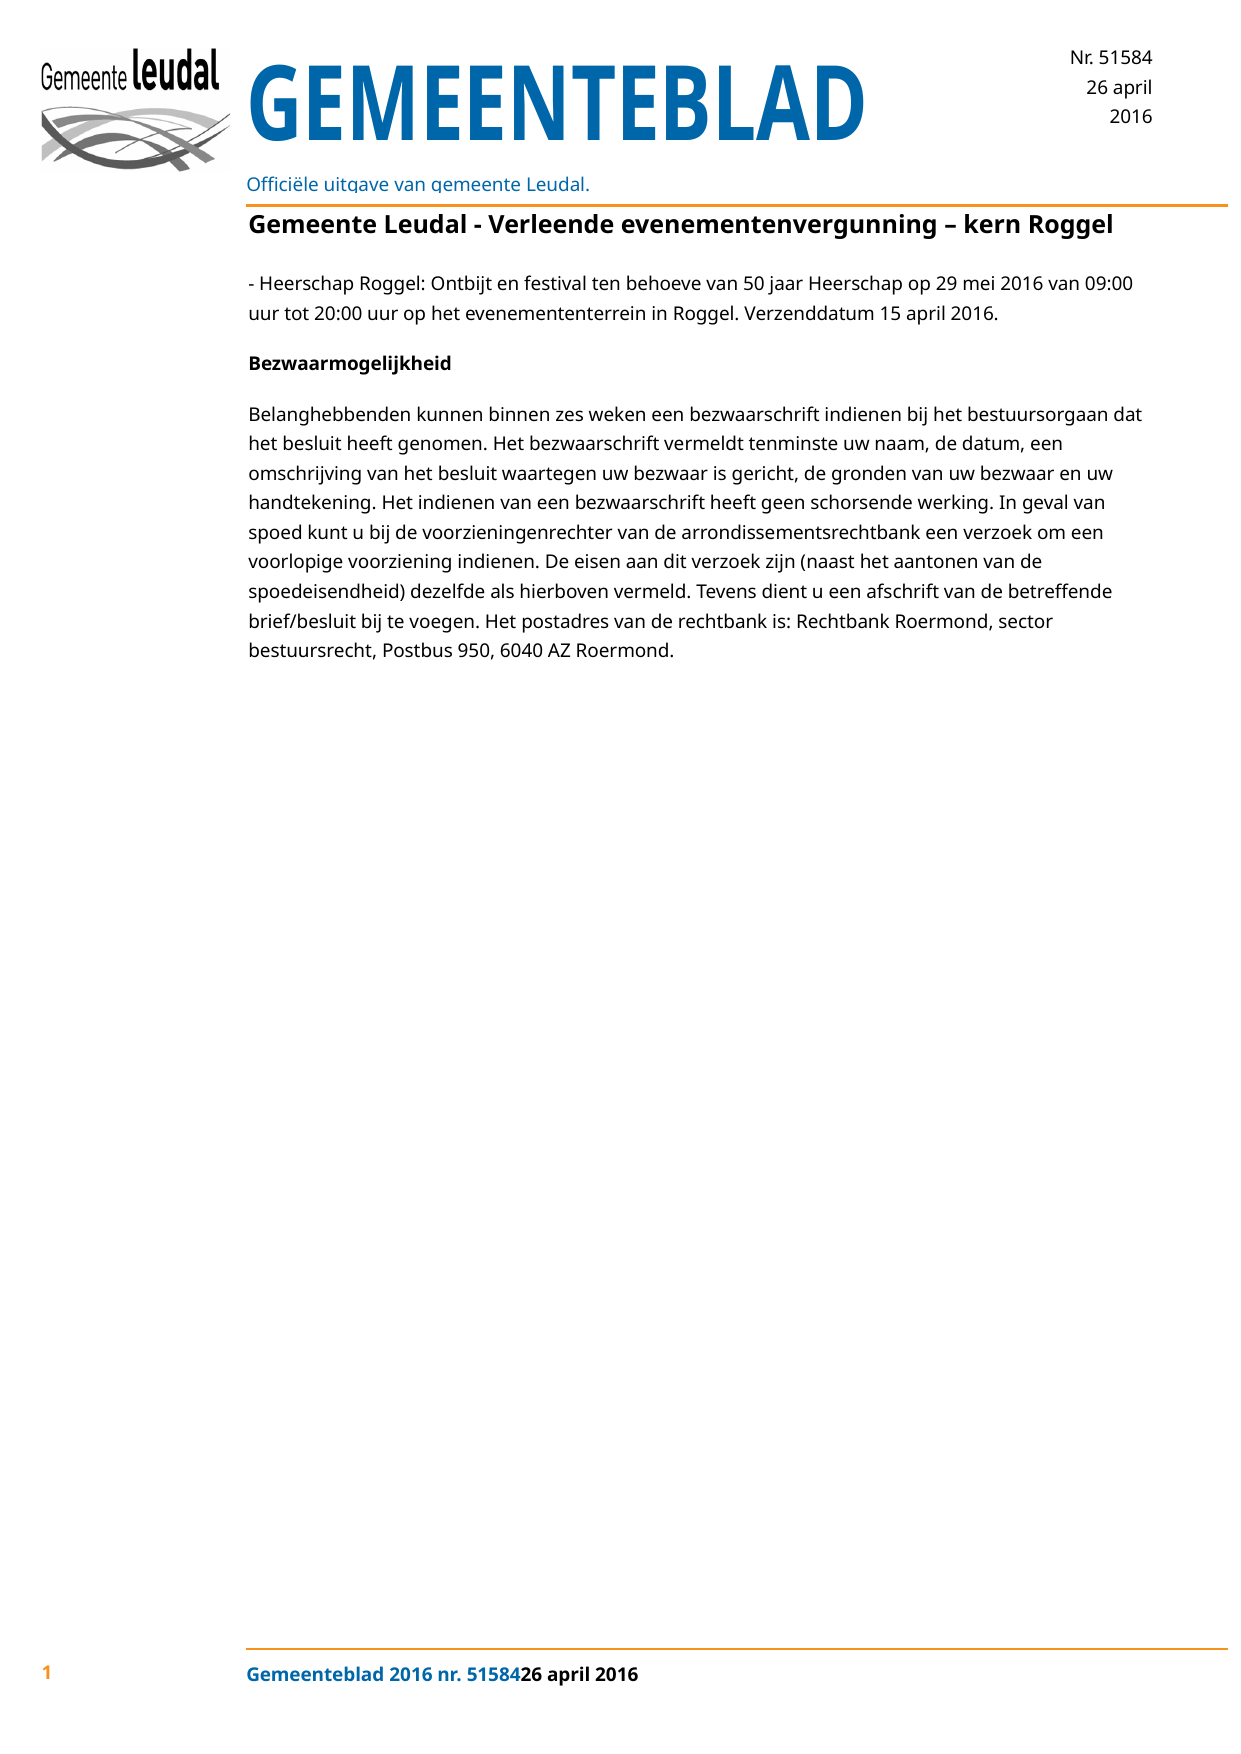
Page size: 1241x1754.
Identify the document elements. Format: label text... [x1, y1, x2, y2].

text Belanghebbenden kunnen binnen zes weken een bezwaarschrift indienen bij het bestuursorgaan dat het besluit heeft genomen. Het bezwaarschrift vermeldt tenminste uw naam, de datum, een omschrijving van het besluit waartegen uw bezwaar is gericht, de gronden van uw bezwaar en uw handtekening. Het indienen van een bezwaarschrift heeft geen schorsende werking. In geval van spoed kunt u bij de voorzieningenrechter van de arrondissementsrechtbank een verzoek om een voorlopige voorziening indienen. De eisen aan dit verzoek zijn (naast het aantonen van de spoedeisendheid) dezelfde als hierboven vermeld. Tevens dient u een afschrift van de betreffende brief/besluit bij te voegen. Het postadres van de rechtbank is: Rechtbank Roermond, sector bestuursrecht, Postbus 950, 6040 AZ Roermond. [248, 401, 1152, 663]
picture [41, 47, 231, 172]
text - Heerschap Roggel: Ontbijt en festival ten behoeve van 50 jaar Heerschap op 29 mei 2016 van 09:00 uur tot 20:00 uur op het evenemententerrein in Roggel. Verzenddatum 15 april 2016. [248, 270, 1152, 326]
text Bezwaarmogelijkheid [248, 350, 1152, 376]
text Gemeente Leudal - Verleende evenementenvergunning – kern Roggel [248, 207, 1152, 241]
